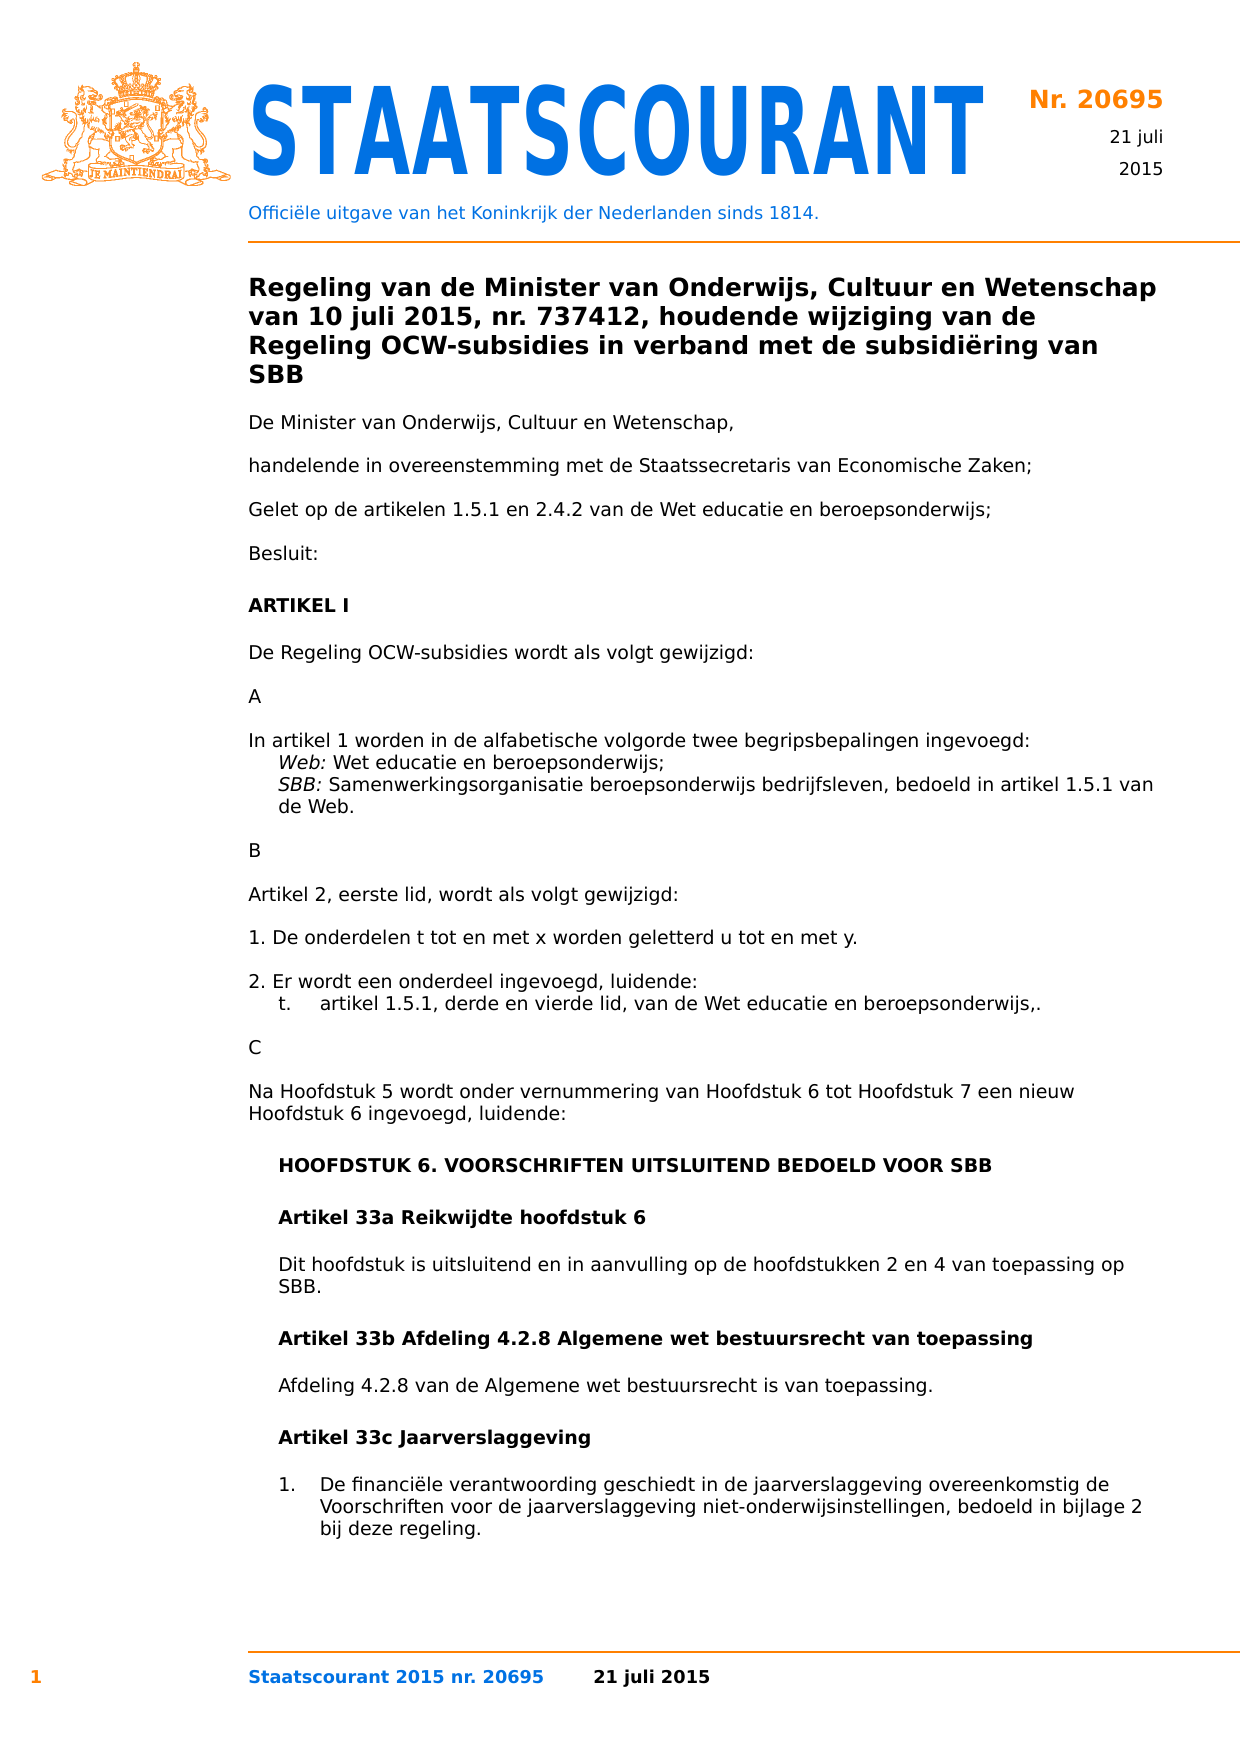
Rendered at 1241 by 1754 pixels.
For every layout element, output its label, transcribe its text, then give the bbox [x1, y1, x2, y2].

text 2. Er wordt een onderdeel ingevoegd, luidende: [248, 971, 1163, 993]
text C [248, 1037, 1163, 1059]
table_cell 21 juli [998, 121, 1240, 153]
text 1. De financiële verantwoording geschiedt in de jaarverslaggeving overeenkomstig de Voorschriften voor de jaarverslaggeving niet-onderwijsinstellingen, bedoeld in bijlage 2 bij deze regeling. [278, 1474, 1163, 1539]
picture [41, 62, 231, 186]
text t. artikel 1.5.1, derde en vierde lid, van de Wet educatie en beroepsonderwijs,. [278, 993, 1163, 1015]
text Afdeling 4.2.8 van de Algemene wet bestuursrecht is van toepassing. [278, 1375, 1163, 1397]
text Gelet op de artikelen 1.5.1 en 2.4.2 van de Wet educatie en beroepsonderwijs; [248, 499, 1163, 521]
text Artikel 2, eerste lid, wordt als volgt gewijzigd: [248, 883, 1163, 905]
subtitle Artikel 33a Reikwijdte hoofdstuk 6 [278, 1207, 1163, 1229]
text Web: Wet educatie en beroepsonderwijs; [278, 752, 1163, 774]
text De Regeling OCW-subsidies wordt als volgt gewijzigd: [248, 642, 1163, 664]
table_cell 2015 [998, 153, 1240, 203]
text 1. De onderdelen t tot en met x worden geletterd u tot en met y. [248, 927, 1163, 949]
table_header Nr. 20695 [998, 62, 1240, 121]
table_cell Officiële uitgave van het Koninkrijk der Nederlanden sinds 1814. [248, 203, 1240, 241]
text B [248, 839, 1163, 862]
subtitle Regeling van de Minister van Onderwijs, Cultuur en Wetenschap van 10 juli 2015, nr. 737412, houdende wijziging van de Regeling OCW-subsidies in verband met de subsidiëring van SBB [248, 273, 1163, 390]
text handelende in overeenstemming met de Staatssecretaris van Economische Zaken; [248, 455, 1163, 477]
subtitle Artikel 33c Jaarverslaggeving [278, 1427, 1163, 1449]
subtitle ARTIKEL I [248, 595, 1163, 617]
subtitle Artikel 33b Afdeling 4.2.8 Algemene wet bestuursrecht van toepassing [278, 1328, 1163, 1350]
text Dit hoofdstuk is uitsluitend en in aanvulling op de hoofdstukken 2 en 4 van toepassing op SBB. [278, 1254, 1163, 1298]
text In artikel 1 worden in de alfabetische volgorde twee begripsbepalingen ingevoegd: [248, 730, 1163, 752]
subtitle HOOFDSTUK 6. VOORSCHRIFTEN UITSLUITEND BEDOELD VOOR SBB [278, 1155, 1163, 1177]
text SBB: Samenwerkingsorganisatie beroepsonderwijs bedrijfsleven, bedoeld in artikel 1.5.1 van de Web. [278, 774, 1163, 818]
text De Minister van Onderwijs, Cultuur en Wetenschap, [248, 412, 1163, 433]
text A [248, 686, 1163, 708]
text Besluit: [248, 543, 1163, 565]
table_header STAATSCOURANT [248, 62, 998, 203]
table_header [25, 62, 248, 241]
text Na Hoofdstuk 5 wordt onder vernummering van Hoofdstuk 6 tot Hoofdstuk 7 een nieuw Hoofdstuk 6 ingevoegd, luidende: [248, 1081, 1163, 1125]
